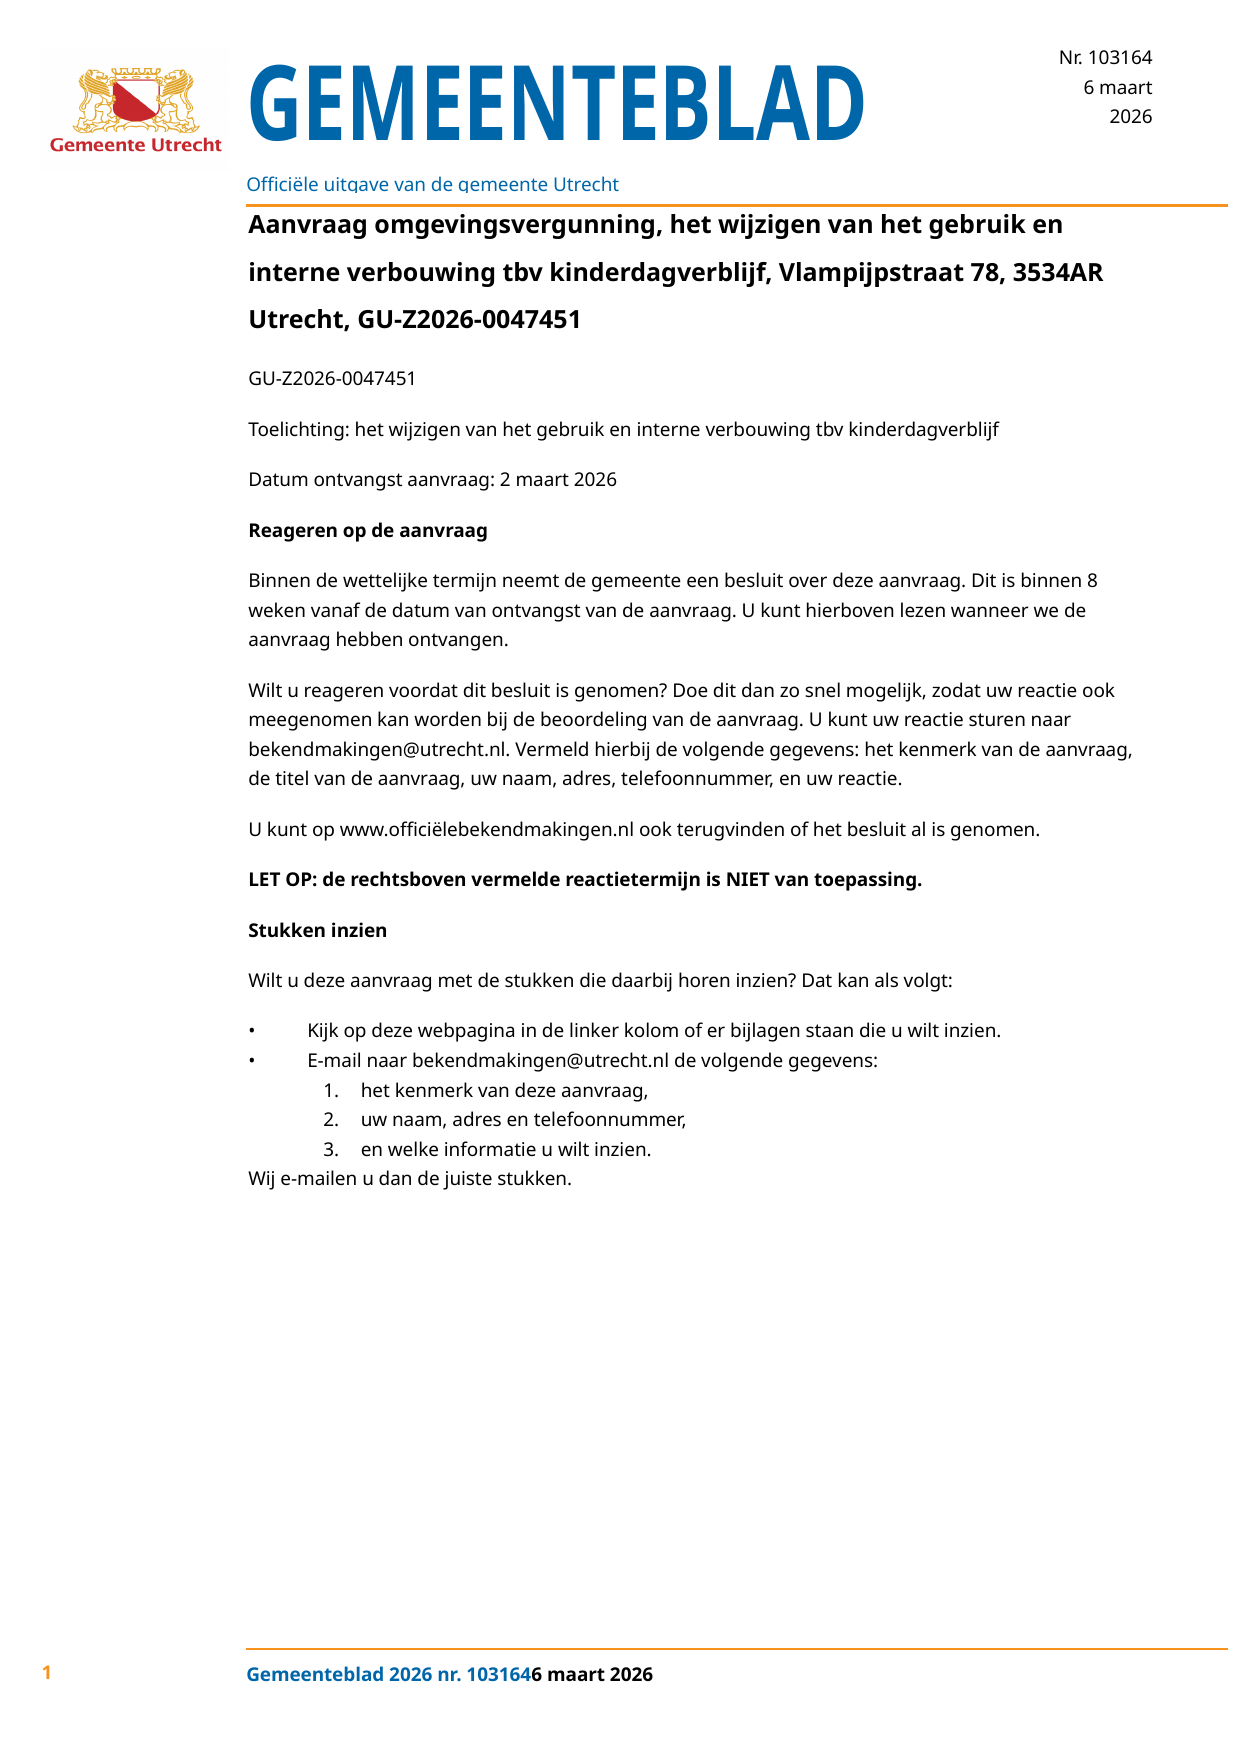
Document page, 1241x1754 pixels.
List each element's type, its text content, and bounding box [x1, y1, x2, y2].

text Aanvraag omgevingsvergunning, het wijzigen van het gebruik en interne verbouwing tbv kinderdagverblijf, Vlampijpstraat 78, 3534AR Utrecht, GU-Z2026-0047451 [248, 207, 1152, 336]
text Stukken inzien [248, 917, 1152, 942]
list E-mail naar bekendmakingen@utrecht.nl de volgende gegevens: [248, 1047, 1152, 1073]
text Datum ontvangst aanvraag: 2 maart 2026 [248, 466, 1152, 492]
list en welke informatie u wilt inzien. [323, 1136, 1152, 1162]
text GU-Z2026-0047451 [248, 366, 1152, 391]
picture [41, 47, 231, 172]
text Wilt u reageren voordat dit besluit is genomen? Doe dit dan zo snel mogelijk, zodat uw reactie ook meegenomen kan worden bij de beoordeling van de aanvraag. U kunt uw reactie sturen naar bekendmakingen@utrecht.nl. Vermeld hierbij de volgende gegevens: het kenmerk van de aanvraag, de titel van de aanvraag, uw naam, adres, telefoonnummer, en uw reactie. [248, 677, 1152, 791]
text Binnen de wettelijke termijn neemt de gemeente een besluit over deze aanvraag. Dit is binnen 8 weken vanaf de datum van ontvangst van de aanvraag. U kunt hierboven lezen wanneer we de aanvraag hebben ontvangen. [248, 567, 1152, 652]
list Kijk op deze webpagina in de linker kolom of er bijlagen staan die u wilt inzien. [248, 1018, 1152, 1043]
text Wij e-mailen u dan de juiste stukken. [248, 1166, 1152, 1191]
text Toelichting: het wijzigen van het gebruik en interne verbouwing tbv kinderdagverblijf [248, 416, 1152, 442]
list het kenmerk van deze aanvraag, [323, 1077, 1152, 1102]
text Wilt u deze aanvraag met de stukken die daarbij horen inzien? Dat kan als volgt: [248, 967, 1152, 993]
text LET OP: de rechtsboven vermelde reactietermijn is NIET van toepassing. [248, 866, 1152, 892]
list uw naam, adres en telefoonnummer, [323, 1106, 1152, 1132]
text Reageren op de aanvraag [248, 517, 1152, 542]
text U kunt op www.officiëlebekendmakingen.nl ook terugvinden of het besluit al is genomen. [248, 816, 1152, 842]
